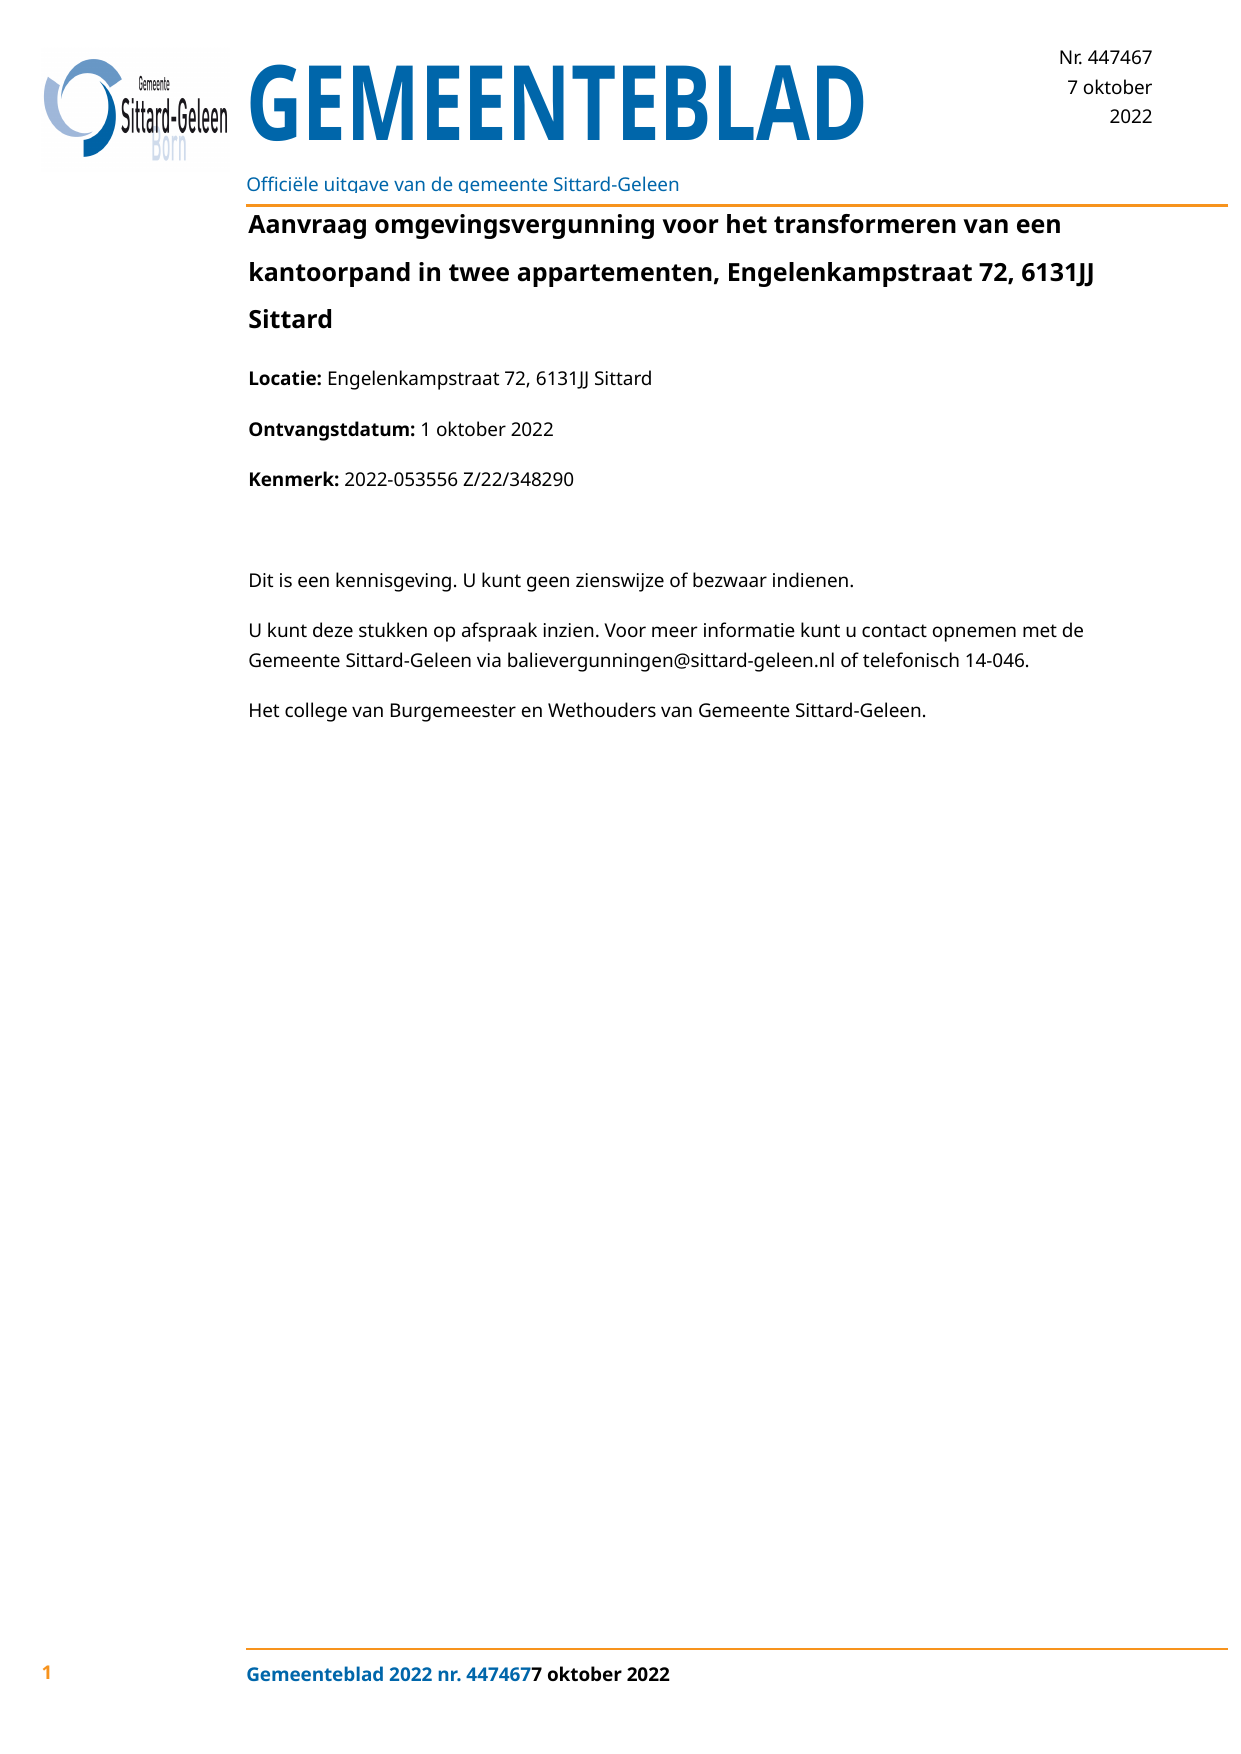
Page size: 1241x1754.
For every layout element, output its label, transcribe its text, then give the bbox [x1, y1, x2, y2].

text Locatie: Engelenkampstraat 72, 6131JJ Sittard [248, 366, 1152, 391]
text Aanvraag omgevingsvergunning voor het transformeren van een kantoorpand in twee appartementen, Engelenkampstraat 72, 6131JJ Sittard [248, 207, 1152, 336]
text Kenmerk: 2022-053556 Z/22/348290 [248, 466, 1152, 492]
picture [41, 47, 231, 172]
text Het college van Burgemeester en Wethouders van Gemeente Sittard-Geleen. [248, 698, 1152, 723]
text Ontvangstdatum: 1 oktober 2022 [248, 416, 1152, 442]
text Dit is een kennisgeving. U kunt geen zienswijze of bezwaar indienen. [248, 567, 1152, 593]
text U kunt deze stukken op afspraak inzien. Voor meer informatie kunt u contact opnemen met de Gemeente Sittard-Geleen via balievergunningen@sittard-geleen.nl of telefonisch 14-046. [248, 618, 1152, 673]
